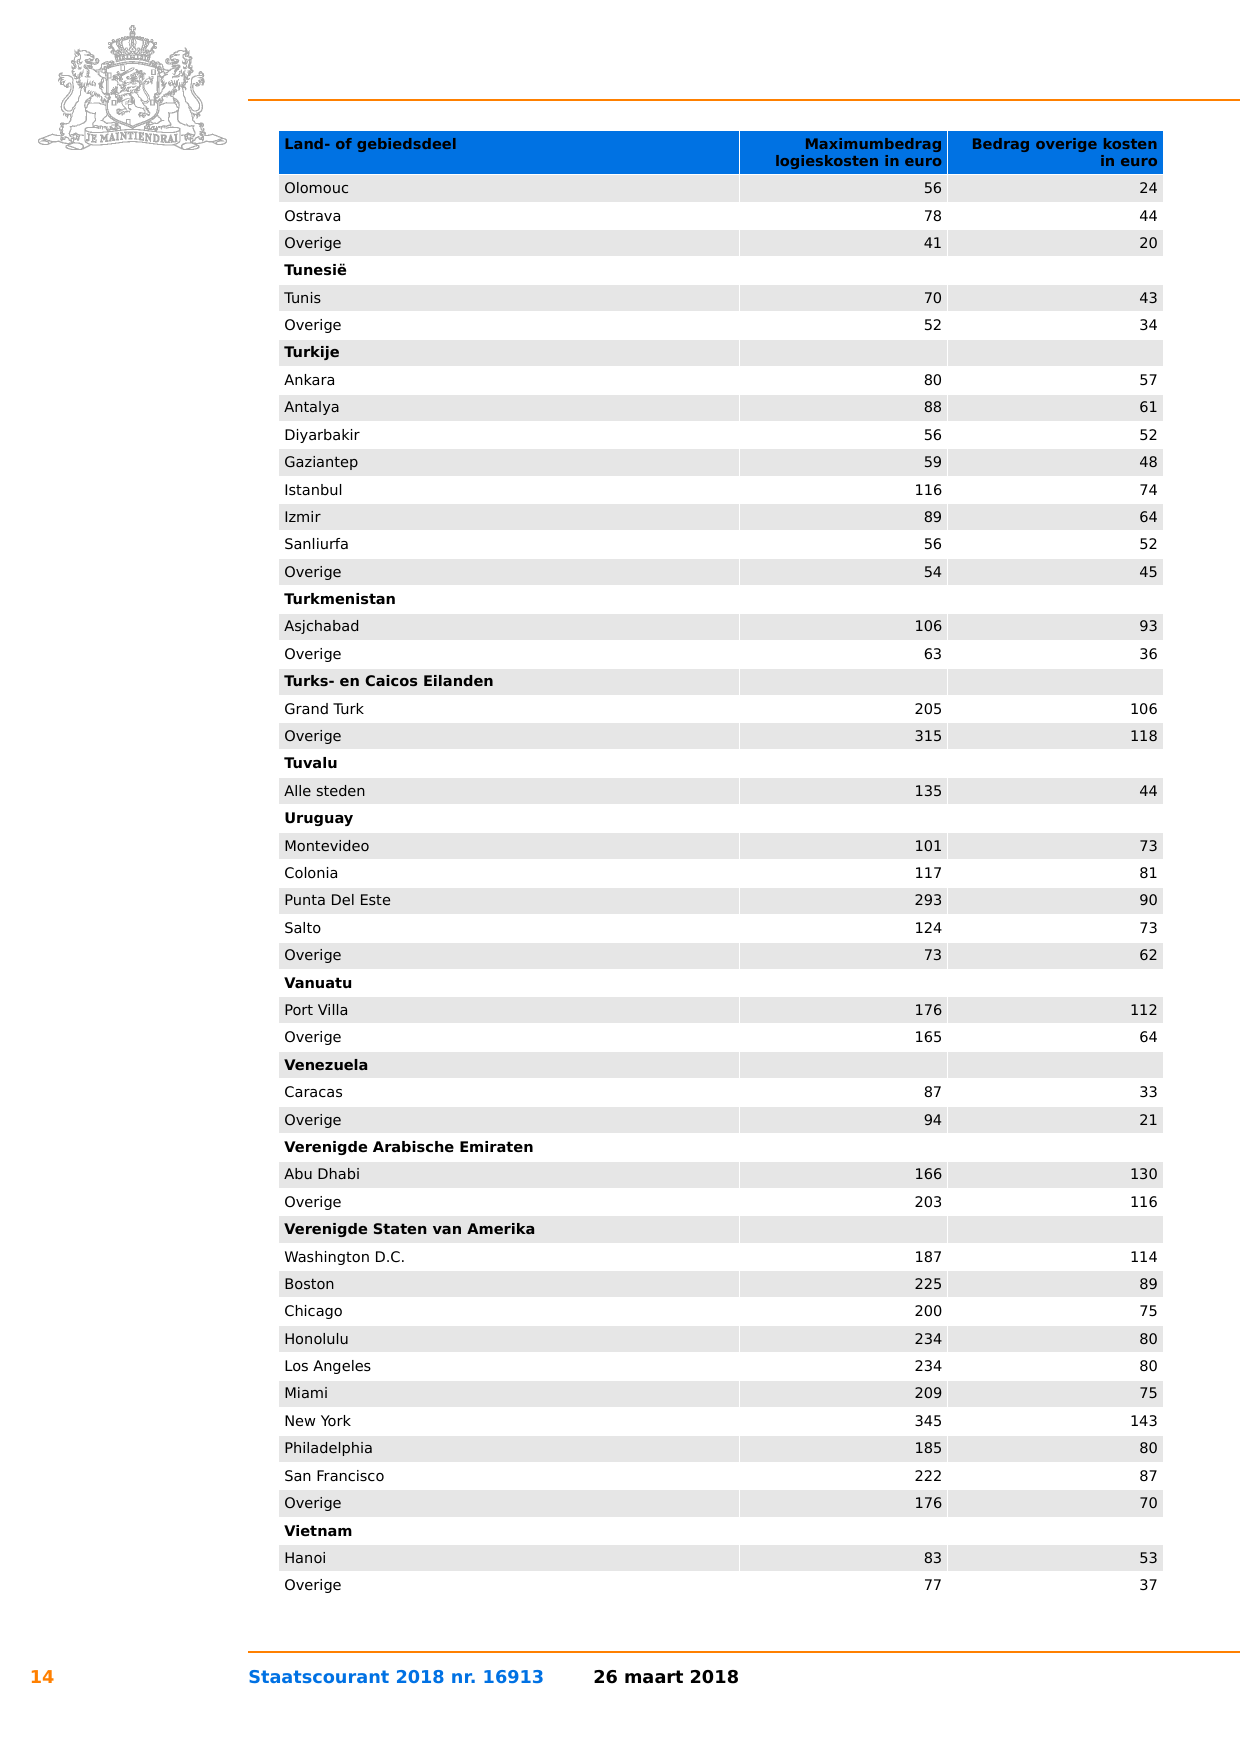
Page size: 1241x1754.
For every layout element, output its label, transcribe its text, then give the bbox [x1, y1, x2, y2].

table_cell 80 [948, 1353, 1163, 1380]
table_cell Vanuatu [279, 970, 739, 996]
table_cell Honolulu [279, 1326, 739, 1352]
table_cell 176 [740, 1490, 947, 1517]
table_cell Tuvalu [279, 751, 739, 777]
table_cell 81 [948, 860, 1163, 887]
table_cell 101 [740, 833, 947, 859]
table_cell 187 [740, 1244, 947, 1270]
table_cell 43 [948, 285, 1163, 311]
table_cell [740, 1216, 947, 1243]
table_cell [740, 1052, 947, 1078]
table_cell Chicago [279, 1299, 739, 1325]
table_cell 135 [740, 778, 947, 804]
table_cell [740, 970, 947, 996]
table_cell Overige [279, 723, 739, 749]
picture [38, 25, 227, 150]
table_cell 37 [948, 1573, 1163, 1599]
table_cell Tunis [279, 285, 739, 311]
table_cell 124 [740, 915, 947, 941]
table_header Maximumbedrag logieskosten in euro [740, 131, 947, 174]
table_cell 293 [740, 888, 947, 914]
table_cell Verenigde Staten van Amerika [279, 1216, 739, 1243]
table_cell 89 [948, 1271, 1163, 1297]
table_cell Overige [279, 312, 739, 339]
table_cell 63 [740, 641, 947, 667]
table_cell [948, 805, 1163, 832]
table_cell 70 [740, 285, 947, 311]
table_cell 78 [740, 203, 947, 229]
table_cell [948, 1052, 1163, 1078]
table_cell 94 [740, 1107, 947, 1133]
table_cell 87 [740, 1079, 947, 1106]
table_cell 73 [948, 915, 1163, 941]
table_cell Philadelphia [279, 1436, 739, 1462]
table_cell Venezuela [279, 1052, 739, 1078]
table_cell Colonia [279, 860, 739, 887]
table_cell [948, 1216, 1163, 1243]
table_cell [948, 258, 1163, 284]
table_cell 176 [740, 997, 947, 1023]
table_cell Overige [279, 1189, 739, 1215]
table_cell Salto [279, 915, 739, 941]
table_cell 80 [948, 1326, 1163, 1352]
table_cell Montevideo [279, 833, 739, 859]
table_cell 200 [740, 1299, 947, 1325]
table_cell 73 [948, 833, 1163, 859]
table_cell Turkije [279, 340, 739, 366]
table_cell 56 [740, 175, 947, 202]
table_cell [740, 1134, 947, 1161]
table_cell [740, 1518, 947, 1544]
table_cell Istanbul [279, 477, 739, 503]
table_cell Los Angeles [279, 1353, 739, 1380]
table_cell 106 [740, 614, 947, 640]
table_cell 116 [740, 477, 947, 503]
table_cell Punta Del Este [279, 888, 739, 914]
table_cell Antalya [279, 395, 739, 421]
table_cell Diyarbakir [279, 422, 739, 448]
table_cell 130 [948, 1162, 1163, 1188]
table_cell 143 [948, 1408, 1163, 1434]
table_cell 87 [948, 1463, 1163, 1489]
table_cell [948, 1518, 1163, 1544]
table_cell San Francisco [279, 1463, 739, 1489]
table_cell 52 [948, 422, 1163, 448]
table_cell Overige [279, 1490, 739, 1517]
table_cell Turkmenistan [279, 586, 739, 613]
table_cell Overige [279, 559, 739, 585]
table_cell 54 [740, 559, 947, 585]
table_cell 48 [948, 449, 1163, 476]
table_cell 44 [948, 778, 1163, 804]
table_cell 75 [948, 1381, 1163, 1407]
table_cell 80 [740, 367, 947, 393]
table_cell [740, 805, 947, 832]
table_cell Hanoi [279, 1545, 739, 1571]
table_header Land- of gebiedsdeel [279, 131, 739, 174]
table_cell Turks- en Caicos Eilanden [279, 669, 739, 695]
table_cell 52 [740, 312, 947, 339]
table_cell 315 [740, 723, 947, 749]
table_cell Olomouc [279, 175, 739, 202]
table_cell [948, 970, 1163, 996]
table_cell [740, 669, 947, 695]
table_cell 41 [740, 230, 947, 256]
table_cell Port Villa [279, 997, 739, 1023]
table_cell Ankara [279, 367, 739, 393]
table_cell [948, 1134, 1163, 1161]
table_cell 117 [740, 860, 947, 887]
table_cell 56 [740, 531, 947, 558]
table_cell 209 [740, 1381, 947, 1407]
table_cell [948, 586, 1163, 613]
table_cell 93 [948, 614, 1163, 640]
table_cell 222 [740, 1463, 947, 1489]
table_cell 234 [740, 1353, 947, 1380]
table_cell 61 [948, 395, 1163, 421]
table_cell Overige [279, 230, 739, 256]
table_cell 74 [948, 477, 1163, 503]
table_cell Overige [279, 1107, 739, 1133]
table_cell Grand Turk [279, 696, 739, 722]
table_cell 34 [948, 312, 1163, 339]
table_cell 205 [740, 696, 947, 722]
table_cell [948, 340, 1163, 366]
table_cell 56 [740, 422, 947, 448]
table_cell Izmir [279, 504, 739, 530]
table_cell Alle steden [279, 778, 739, 804]
table_cell Overige [279, 943, 739, 969]
table_cell 52 [948, 531, 1163, 558]
table_cell [740, 340, 947, 366]
table_cell 70 [948, 1490, 1163, 1517]
table_cell [740, 258, 947, 284]
table_cell 75 [948, 1299, 1163, 1325]
table_cell 64 [948, 504, 1163, 530]
table_cell 20 [948, 230, 1163, 256]
table_cell 53 [948, 1545, 1163, 1571]
table_cell Miami [279, 1381, 739, 1407]
table_cell 203 [740, 1189, 947, 1215]
table_cell Caracas [279, 1079, 739, 1106]
table_cell New York [279, 1408, 739, 1434]
table_cell 118 [948, 723, 1163, 749]
table_cell Boston [279, 1271, 739, 1297]
table_cell 80 [948, 1436, 1163, 1462]
table_cell 59 [740, 449, 947, 476]
table_cell Verenigde Arabische Emiraten [279, 1134, 739, 1161]
table_cell 90 [948, 888, 1163, 914]
table_cell 73 [740, 943, 947, 969]
table_cell 33 [948, 1079, 1163, 1106]
table_cell 234 [740, 1326, 947, 1352]
table_header Bedrag overige kosten in euro [948, 131, 1163, 174]
table_cell Vietnam [279, 1518, 739, 1544]
table_cell Asjchabad [279, 614, 739, 640]
table_cell Overige [279, 641, 739, 667]
table_cell 62 [948, 943, 1163, 969]
table_cell 36 [948, 641, 1163, 667]
table_cell 345 [740, 1408, 947, 1434]
table_cell 44 [948, 203, 1163, 229]
table_cell 88 [740, 395, 947, 421]
table_cell 225 [740, 1271, 947, 1297]
table_cell Washington D.C. [279, 1244, 739, 1270]
table_cell 112 [948, 997, 1163, 1023]
table_cell Ostrava [279, 203, 739, 229]
table_cell Tunesië [279, 258, 739, 284]
table_cell 166 [740, 1162, 947, 1188]
table_cell [948, 669, 1163, 695]
table_cell Uruguay [279, 805, 739, 832]
table_cell Gaziantep [279, 449, 739, 476]
table_cell 185 [740, 1436, 947, 1462]
table_cell 45 [948, 559, 1163, 585]
table_cell Overige [279, 1025, 739, 1051]
table_cell 106 [948, 696, 1163, 722]
table_cell 89 [740, 504, 947, 530]
table_cell 77 [740, 1573, 947, 1599]
table_cell 83 [740, 1545, 947, 1571]
table_cell Sanliurfa [279, 531, 739, 558]
table_cell 64 [948, 1025, 1163, 1051]
table_cell 57 [948, 367, 1163, 393]
table_cell [948, 751, 1163, 777]
table_cell 24 [948, 175, 1163, 202]
table_cell [740, 586, 947, 613]
table_cell 21 [948, 1107, 1163, 1133]
table_cell 165 [740, 1025, 947, 1051]
table_cell 116 [948, 1189, 1163, 1215]
table_cell 114 [948, 1244, 1163, 1270]
table_cell Abu Dhabi [279, 1162, 739, 1188]
table_cell Overige [279, 1573, 739, 1599]
table_cell [740, 751, 947, 777]
